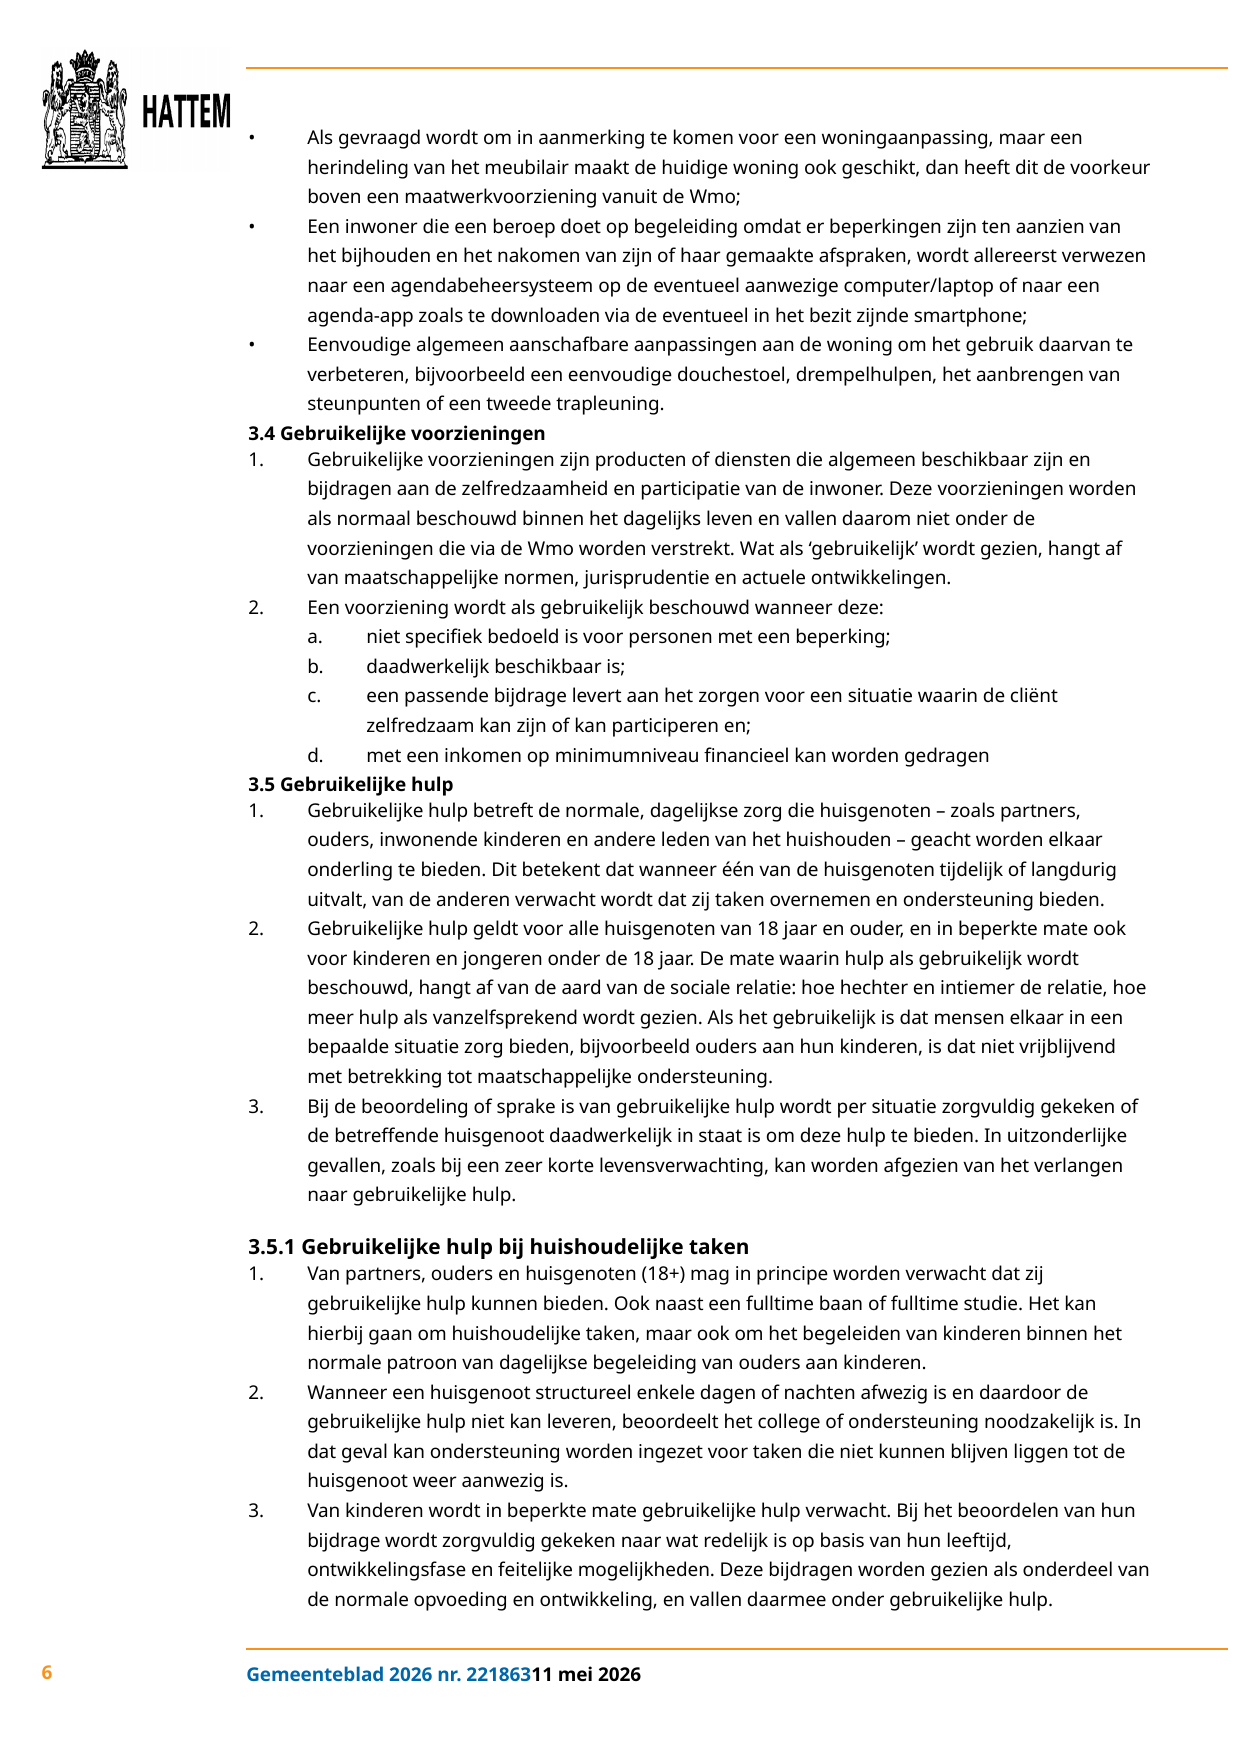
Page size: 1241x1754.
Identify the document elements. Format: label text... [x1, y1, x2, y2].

text 3.4 Gebruikelijke voorzieningen [248, 420, 1152, 446]
list Gebruikelijke hulp geldt voor alle huisgenoten van 18 jaar en ouder, en in beperkte mate ook voor kinderen en jongeren onder de 18 jaar. De mate waarin hulp als gebruikelijk wordt beschouwd, hangt af van de aard van de sociale relatie: hoe hechter en intiemer de relatie, hoe meer hulp als vanzelfsprekend wordt gezien. Als het gebruikelijk is dat mensen elkaar in een bepaalde situatie zorg bieden, bijvoorbeeld ouders aan hun kinderen, is dat niet vrijblijvend met betrekking tot maatschappelijke ondersteuning. [248, 915, 1152, 1089]
text 3.5 Gebruikelijke hulp [248, 771, 1152, 797]
list een passende bijdrage levert aan het zorgen voor een situatie waarin de cliënt zelfredzaam kan zijn of kan participeren en; [307, 683, 1152, 738]
list Gebruikelijke hulp betreft de normale, dagelijkse zorg die huisgenoten – zoals partners, ouders, inwonende kinderen en andere leden van het huishouden – geacht worden elkaar onderling te bieden. Dit betekent dat wanneer één van de huisgenoten tijdelijk of langdurig uitvalt, van de anderen verwacht wordt dat zij taken overnemen en ondersteuning bieden. [248, 797, 1152, 912]
list Van partners, ouders en huisgenoten (18+) mag in principe worden verwacht dat zij gebruikelijke hulp kunnen bieden. Ook naast een fulltime baan of fulltime studie. Het kan hierbij gaan om huishoudelijke taken, maar ook om het begeleiden van kinderen binnen het normale patroon van dagelijkse begeleiding van ouders aan kinderen. [248, 1261, 1152, 1375]
list Van kinderen wordt in beperkte mate gebruikelijke hulp verwacht. Bij het beoordelen van hun bijdrage wordt zorgvuldig gekeken naar wat redelijk is op basis van hun leeftijd, ontwikkelingsfase en feitelijke mogelijkheden. Deze bijdragen worden gezien als onderdeel van de normale opvoeding en ontwikkeling, en vallen daarmee onder gebruikelijke hulp. [248, 1497, 1152, 1612]
list Een voorziening wordt als gebruikelijk beschouwd wanneer deze: [248, 594, 1152, 619]
list Gebruikelijke voorzieningen zijn producten of diensten die algemeen beschikbaar zijn en bijdragen aan de zelfredzaamheid en participatie van de inwoner. Deze voorzieningen worden als normaal beschouwd binnen het dagelijks leven en vallen daarom niet onder de voorzieningen die via de Wmo worden verstrekt. Wat als ‘gebruikelijk’ wordt gezien, hangt af van maatschappelijke normen, jurisprudentie en actuele ontwikkelingen. [248, 446, 1152, 590]
list Een inwoner die een beroep doet op begeleiding omdat er beperkingen zijn ten aanzien van het bijhouden en het nakomen van zijn of haar gemaakte afspraken, wordt allereerst verwezen naar een agendabeheersysteem op de eventueel aanwezige computer/laptop of naar een agenda-app zoals te downloaden via de eventueel in het bezit zijnde smartphone; [248, 213, 1152, 328]
list met een inkomen op minimumniveau financieel kan worden gedragen [307, 742, 1152, 767]
list Als gevraagd wordt om in aanmerking te komen voor een woningaanpassing, maar een herindeling van het meubilair maakt de huidige woning ook geschikt, dan heeft dit de voorkeur boven een maatwerkvoorziening vanuit de Wmo; [248, 124, 1152, 209]
text 3.5.1 Gebruikelijke hulp bij huishoudelijke taken [248, 1232, 1152, 1261]
list Wanneer een huisgenoot structureel enkele dagen of nachten afwezig is en daardoor de gebruikelijke hulp niet kan leveren, beoordeelt het college of ondersteuning noodzakelijk is. In dat geval kan ondersteuning worden ingezet voor taken die niet kunnen blijven liggen tot de huisgenoot weer aanwezig is. [248, 1379, 1152, 1493]
list niet specifiek bedoeld is voor personen met een beperking; [307, 623, 1152, 649]
list Bij de beoordeling of sprake is van gebruikelijke hulp wordt per situatie zorgvuldig gekeken of de betreffende huisgenoot daadwerkelijk in staat is om deze hulp te bieden. In uitzonderlijke gevallen, zoals bij een zeer korte levensverwachting, kan worden afgezien van het verlangen naar gebruikelijke hulp. [248, 1093, 1152, 1207]
list Eenvoudige algemeen aanschafbare aanpassingen aan de woning om het gebruik daarvan te verbeteren, bijvoorbeeld een eenvoudige douchestoel, drempelhulpen, het aanbrengen van steunpunten of een tweede trapleuning. [248, 331, 1152, 416]
picture [41, 47, 231, 172]
list daadwerkelijk beschikbaar is; [307, 653, 1152, 679]
